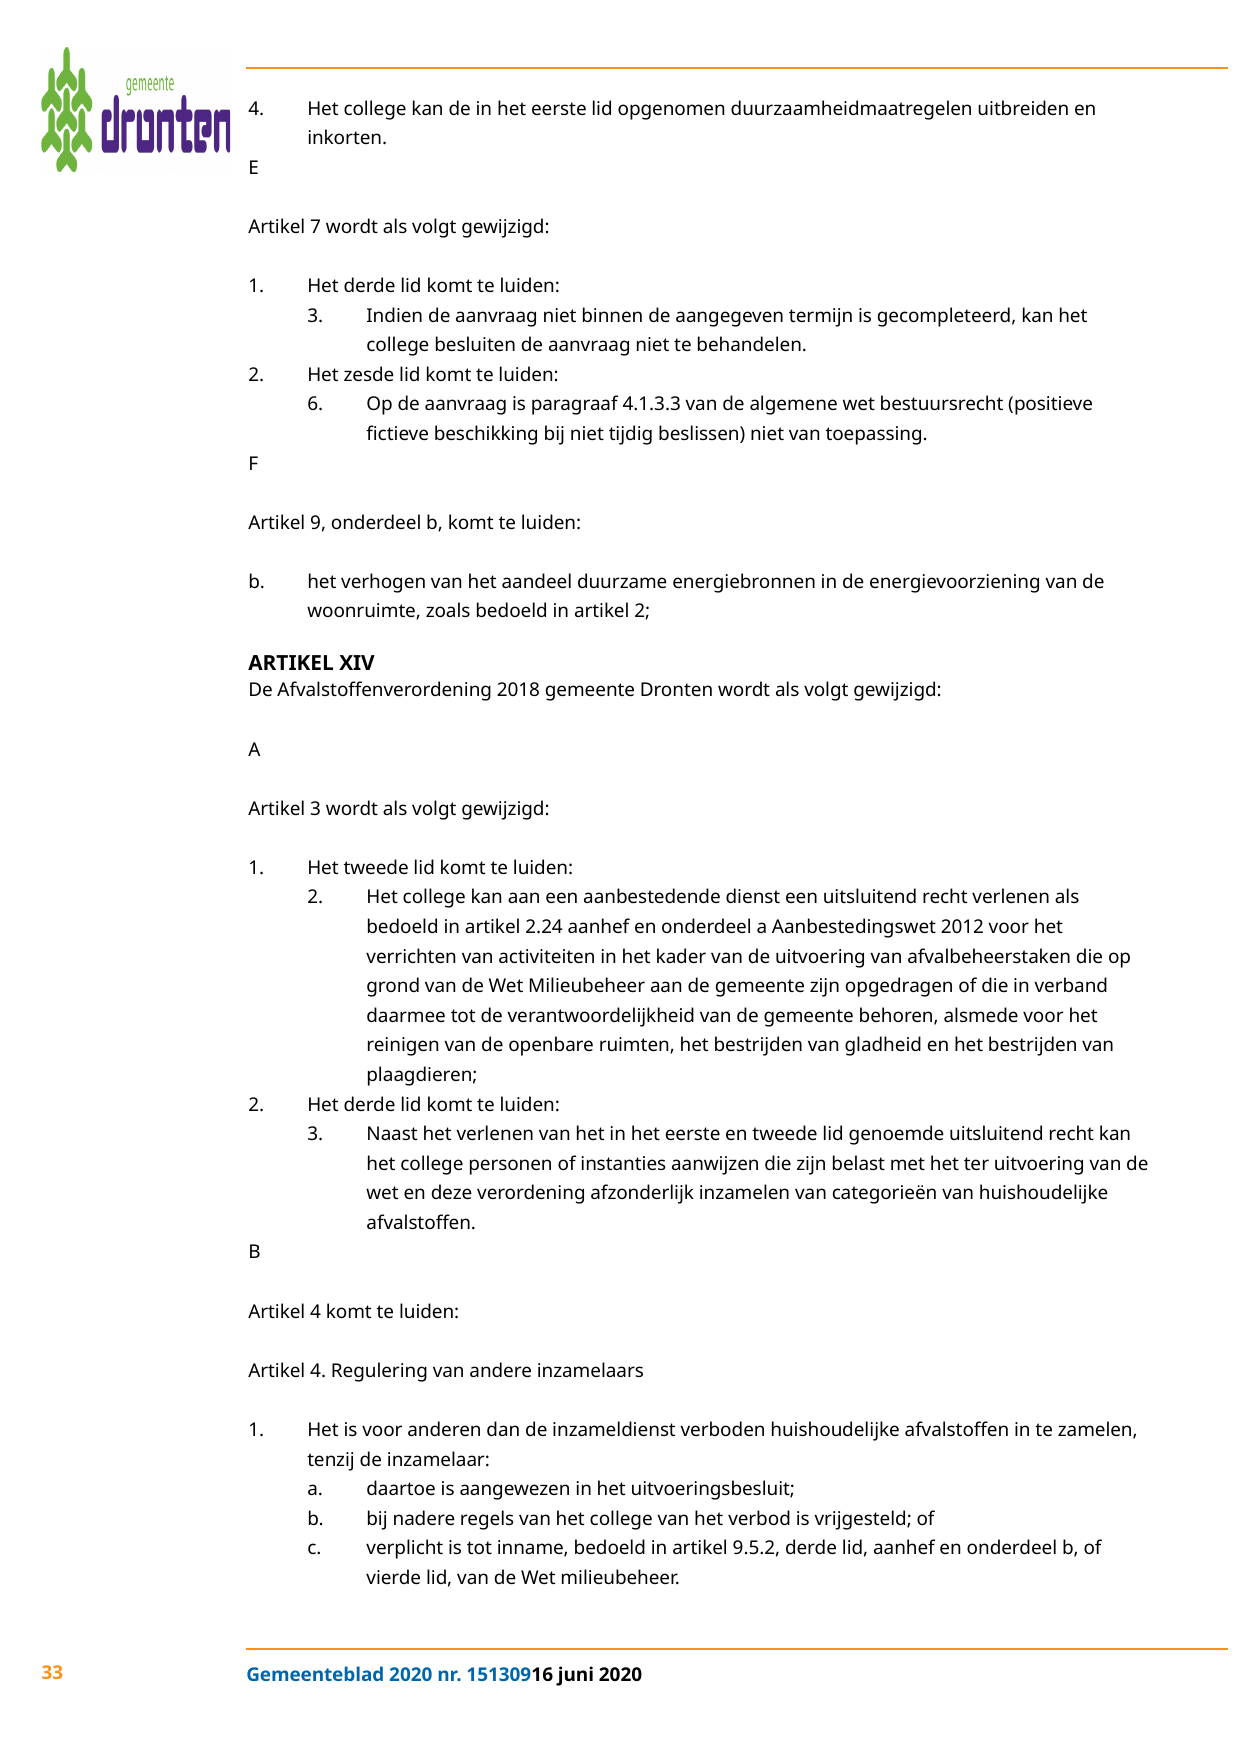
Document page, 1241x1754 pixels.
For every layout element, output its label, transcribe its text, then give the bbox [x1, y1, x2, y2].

list Het tweede lid komt te luiden: [248, 854, 1152, 880]
text F [248, 450, 1152, 476]
list Het is voor anderen dan de inzameldienst verboden huishoudelijke afvalstoffen in te zamelen, tenzij de inzamelaar: [248, 1416, 1152, 1471]
list Op de aanvraag is paragraaf 4.1.3.3 van de algemene wet bestuursrecht (positieve fictieve beschikking bij niet tijdig beslissen) niet van toepassing. [307, 391, 1152, 446]
list daartoe is aangewezen in het uitvoeringsbesluit; [307, 1475, 1152, 1501]
list Het zesde lid komt te luiden: [248, 361, 1152, 387]
list Indien de aanvraag niet binnen de aangegeven termijn is gecompleteerd, kan het college besluiten de aanvraag niet te behandelen. [307, 302, 1152, 357]
list Het college kan de in het eerste lid opgenomen duurzaamheidmaatregelen uitbreiden en inkorten. [248, 95, 1152, 150]
text B [248, 1239, 1152, 1264]
list Het college kan aan een aanbestedende dienst een uitsluitend recht verlenen als bedoeld in artikel 2.24 aanhef en onderdeel a Aanbestedingswet 2012 voor het verrichten van activiteiten in het kader van de uitvoering van afvalbeheerstaken die op grond van de Wet Milieubeheer aan de gemeente zijn opgedragen of die in verband daarmee tot de verantwoordelijkheid van de gemeente behoren, alsmede voor het reinigen van de openbare ruimten, het bestrijden van gladheid en het bestrijden van plaagdieren; [307, 884, 1152, 1087]
text Artikel 3 wordt als volgt gewijzigd: [248, 795, 1152, 821]
list bij nadere regels van het college van het verbod is vrijgesteld; of [307, 1505, 1152, 1531]
text De Afvalstoffenverordening 2018 gemeente Dronten wordt als volgt gewijzigd: [248, 677, 1152, 702]
picture [41, 47, 231, 172]
list verplicht is tot inname, bedoeld in artikel 9.5.2, derde lid, aanhef en onderdeel b, of vierde lid, van de Wet milieubeheer. [307, 1534, 1152, 1590]
list Het derde lid komt te luiden: [248, 1091, 1152, 1116]
text Artikel 9, onderdeel b, komt te luiden: [248, 509, 1152, 535]
text A [248, 736, 1152, 761]
text E [248, 154, 1152, 180]
list Het derde lid komt te luiden: [248, 272, 1152, 298]
text ARTIKEL XIV [248, 648, 1152, 677]
text Artikel 4. Regulering van andere inzamelaars [248, 1357, 1152, 1383]
text Artikel 4 komt te luiden: [248, 1298, 1152, 1323]
list het verhogen van het aandeel duurzame energiebronnen in de energievoorziening van de woonruimte, zoals bedoeld in artikel 2; [248, 568, 1152, 623]
list Naast het verlenen van het in het eerste en tweede lid genoemde uitsluitend recht kan het college personen of instanties aanwijzen die zijn belast met het ter uitvoering van de wet en deze verordening afzonderlijk inzamelen van categorieën van huishoudelijke afvalstoffen. [307, 1120, 1152, 1235]
text Artikel 7 wordt als volgt gewijzigd: [248, 213, 1152, 239]
